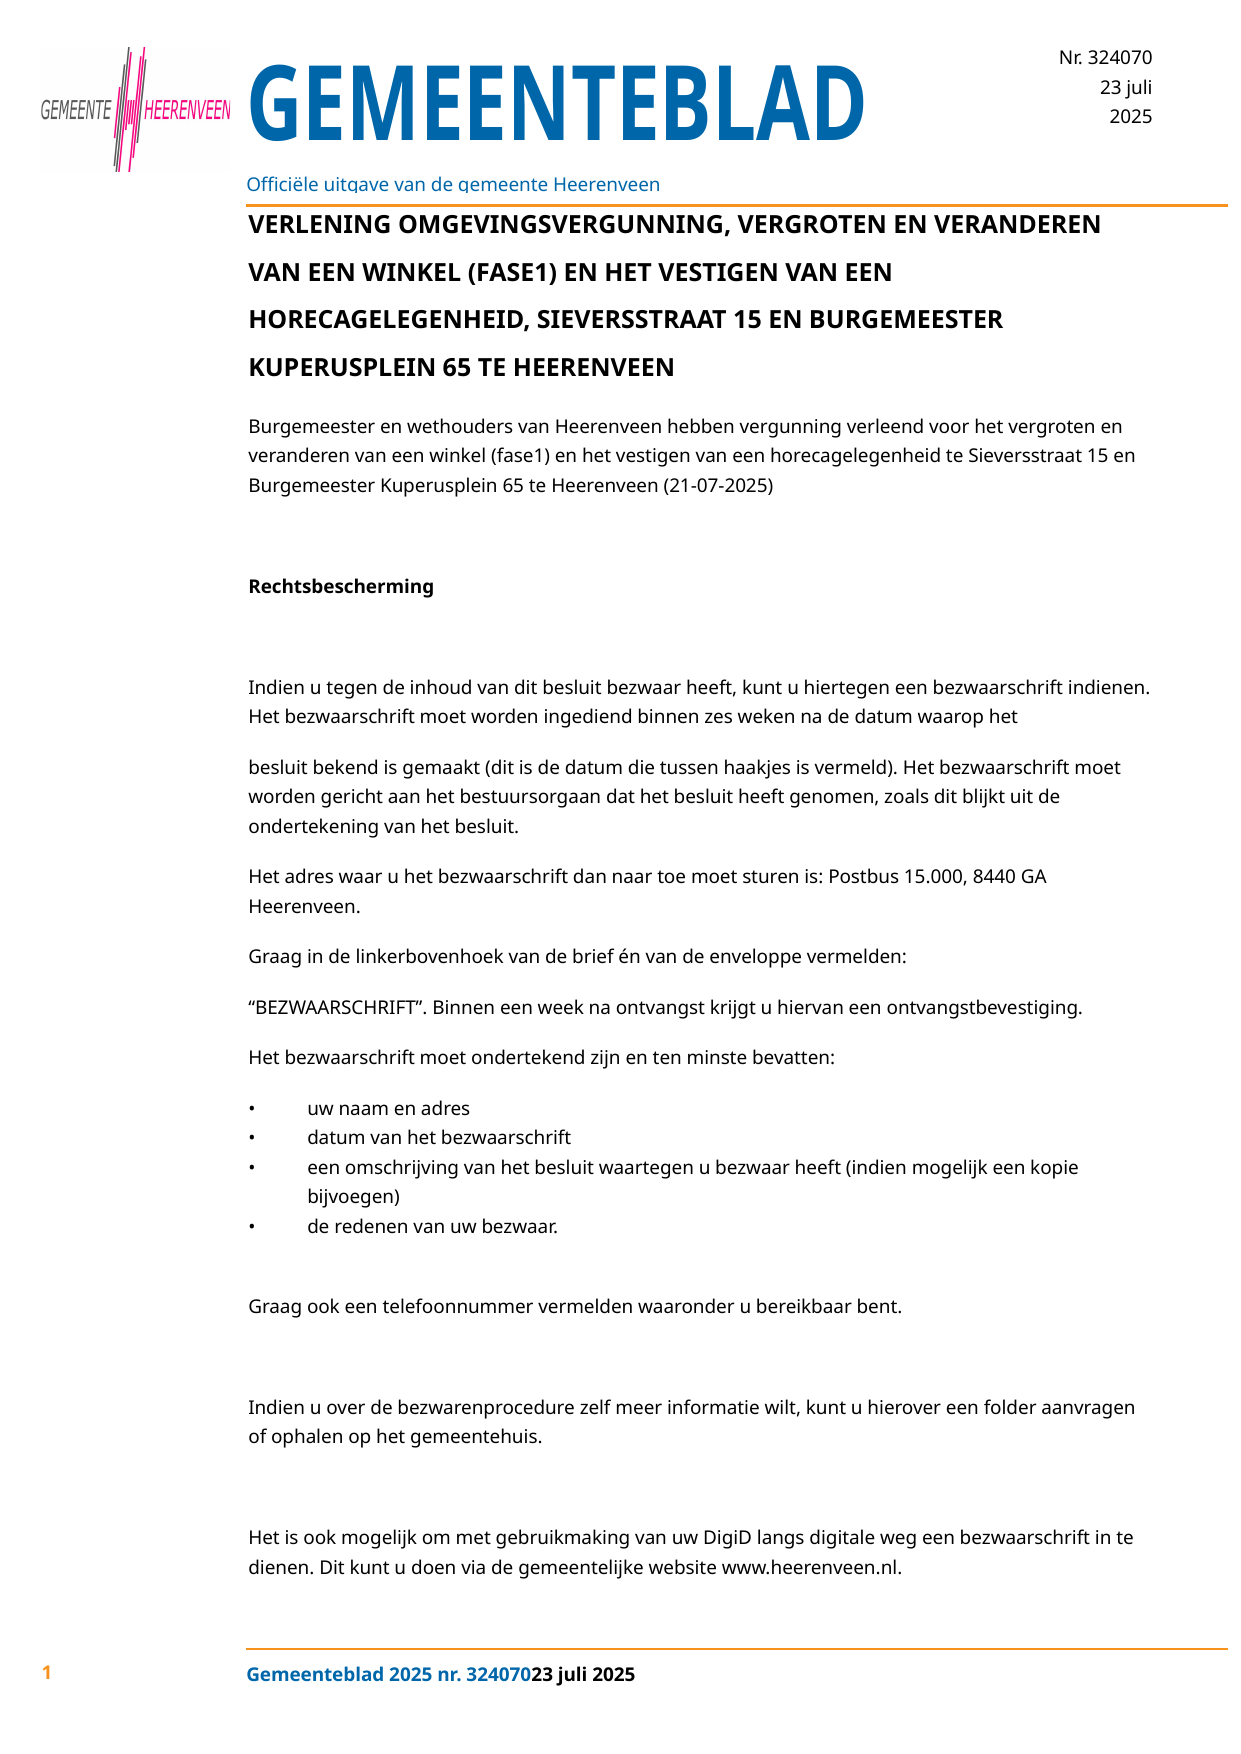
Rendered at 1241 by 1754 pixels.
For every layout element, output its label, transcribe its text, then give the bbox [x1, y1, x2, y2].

text Het bezwaarschrift moet ondertekend zijn en ten minste bevatten: [248, 1044, 1152, 1070]
text Indien u over de bezwarenprocedure zelf meer informatie wilt, kunt u hierover een folder aanvragen of ophalen op het gemeentehuis. [248, 1394, 1152, 1449]
text VERLENING OMGEVINGSVERGUNNING, VERGROTEN EN VERANDEREN VAN EEN WINKEL (FASE1) EN HET VESTIGEN VAN EEN HORECAGELEGENHEID, SIEVERSSTRAAT 15 EN BURGEMEESTER KUPERUSPLEIN 65 TE HEERENVEEN [248, 207, 1152, 384]
text Graag in de linkerbovenhoek van de brief én van de enveloppe vermelden: [248, 943, 1152, 969]
text Het is ook mogelijk om met gebruikmaking van uw DigiD langs digitale weg een bezwaarschrift in te dienen. Dit kunt u doen via de gemeentelijke website www.heerenveen.nl. [248, 1524, 1152, 1580]
text Burgemeester en wethouders van Heerenveen hebben vergunning verleend voor het vergroten en veranderen van een winkel (fase1) en het vestigen van een horecagelegenheid te Sieversstraat 15 en Burgemeester Kuperusplein 65 te Heerenveen (21-07-2025) [248, 413, 1152, 498]
text Rechtsbescherming [248, 573, 1152, 599]
text Graag ook een telefoonnummer vermelden waaronder u bereikbaar bent. [248, 1293, 1152, 1319]
list een omschrijving van het besluit waartegen u bezwaar heeft (indien mogelijk een kopie bijvoegen) [248, 1154, 1152, 1209]
list datum van het bezwaarschrift [248, 1124, 1152, 1150]
text besluit bekend is gemaakt (dit is de datum die tussen haakjes is vermeld). Het bezwaarschrift moet worden gericht aan het bestuursorgaan dat het besluit heeft genomen, zoals dit blijkt uit de ondertekening van het besluit. [248, 754, 1152, 839]
text “BEZWAARSCHRIFT”. Binnen een week na ontvangst krijgt u hiervan een ontvangstbevestiging. [248, 994, 1152, 1020]
text Het adres waar u het bezwaarschrift dan naar toe moet sturen is: Postbus 15.000, 8440 GA Heerenveen. [248, 863, 1152, 919]
text Indien u tegen de inhoud van dit besluit bezwaar heeft, kunt u hiertegen een bezwaarschrift indienen. Het bezwaarschrift moet worden ingediend binnen zes weken na de datum waarop het [248, 674, 1152, 729]
picture [41, 47, 231, 172]
list uw naam en adres [248, 1095, 1152, 1121]
list de redenen van uw bezwaar. [248, 1213, 1152, 1239]
